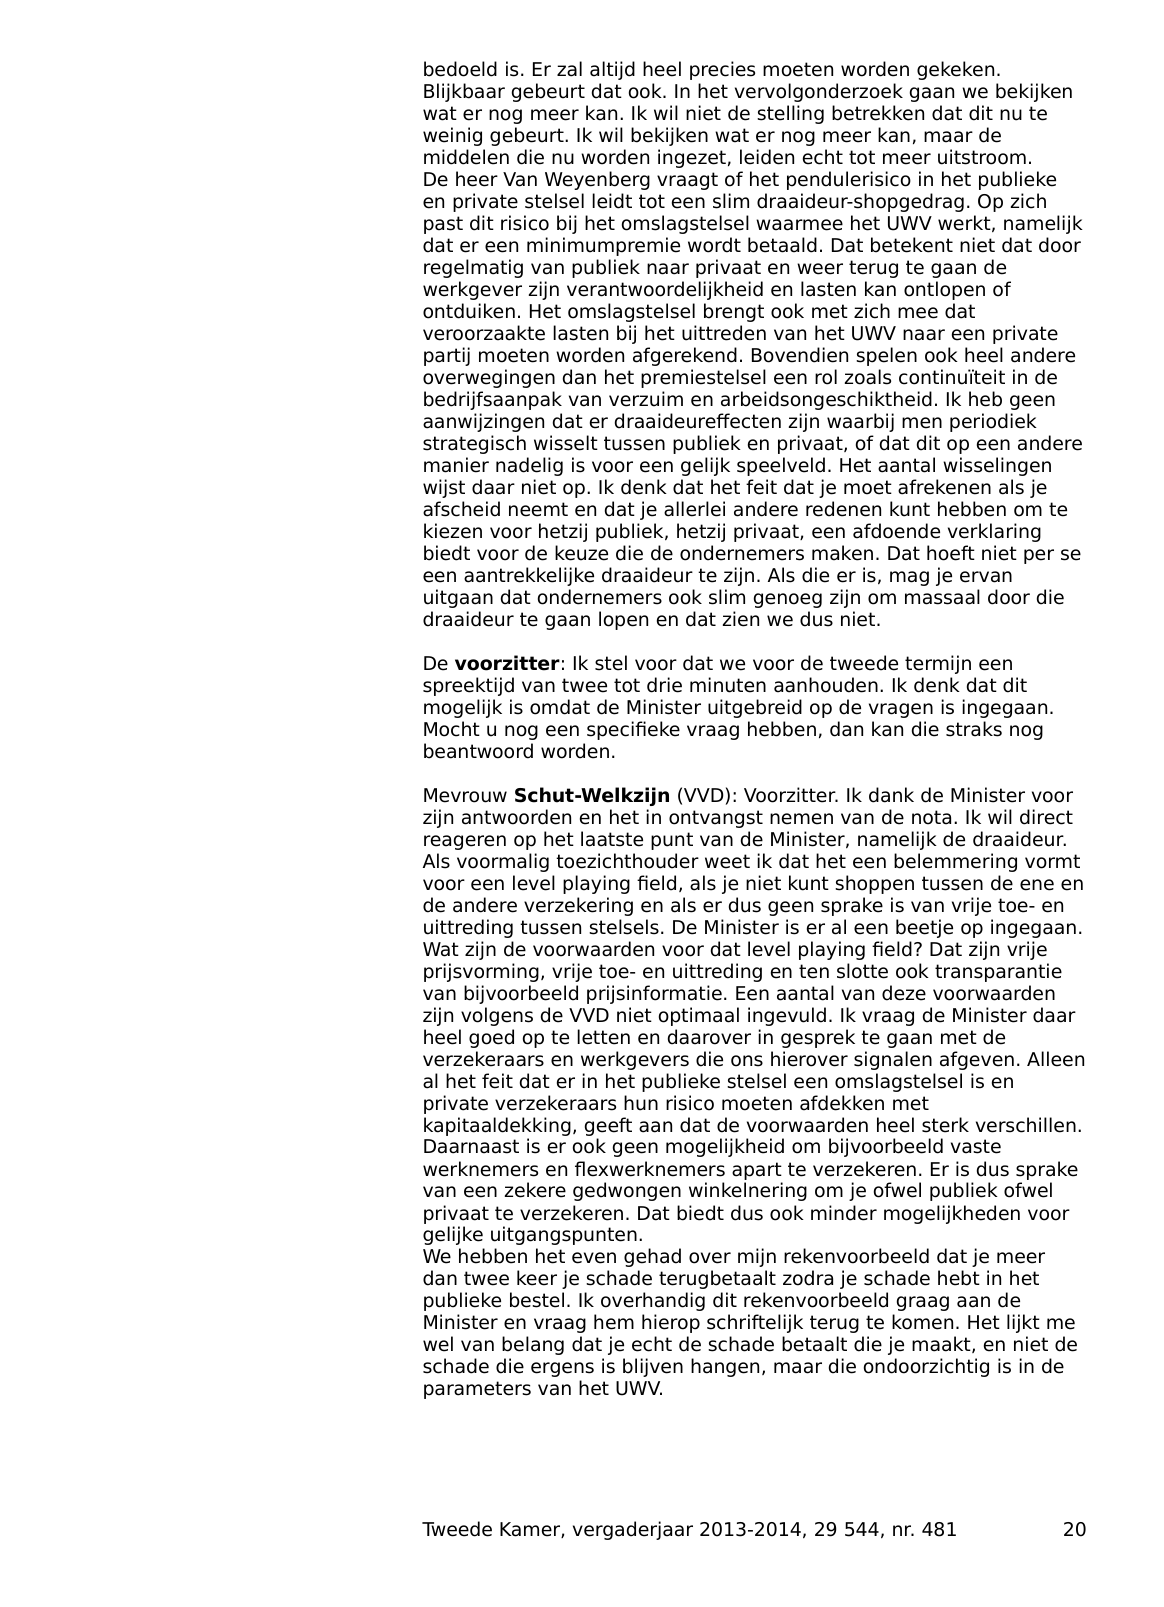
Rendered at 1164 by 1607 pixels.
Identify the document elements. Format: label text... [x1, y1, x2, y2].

text De voorzitter: Ik stel voor dat we voor de tweede termijn een spreektijd van twee tot drie minuten aanhouden. Ik denk dat dit mogelijk is omdat de Minister uitgebreid op de vragen is ingegaan. Mocht u nog een specifieke vraag hebben, dan kan die straks nog beantwoord worden. [422, 653, 1087, 763]
text De heer Van Weyenberg vraagt of het pendulerisico in het publieke en private stelsel leidt tot een slim draaideur-shopgedrag. Op zich past dit risico bij het omslagstelsel waarmee het UWV werkt, namelijk dat er een minimumpremie wordt betaald. Dat betekent niet dat door regelmatig van publiek naar privaat en weer terug te gaan de werkgever zijn verantwoordelijkheid en lasten kan ontlopen of ontduiken. Het omslagstelsel brengt ook met zich mee dat veroorzaakte lasten bij het uittreden van het UWV naar een private partij moeten worden afgerekend. Bovendien spelen ook heel andere overwegingen dan het premiestelsel een rol zoals continuïteit in de bedrijfsaanpak van verzuim en arbeidsongeschiktheid. Ik heb geen aanwijzingen dat er draaideureffecten zijn waarbij men periodiek strategisch wisselt tussen publiek en privaat, of dat dit op een andere manier nadelig is voor een gelijk speelveld. Het aantal wisselingen wijst daar niet op. Ik denk dat het feit dat je moet afrekenen als je afscheid neemt en dat je allerlei andere redenen kunt hebben om te kiezen voor hetzij publiek, hetzij privaat, een afdoende verklaring biedt voor de keuze die de ondernemers maken. Dat hoeft niet per se een aantrekkelijke draaideur te zijn. Als die er is, mag je ervan uitgaan dat ondernemers ook slim genoeg zijn om massaal door die draaideur te gaan lopen en dat zien we dus niet. [422, 169, 1087, 631]
text Mevrouw Schut-Welkzijn (VVD): Voorzitter. Ik dank de Minister voor zijn antwoorden en het in ontvangst nemen van de nota. Ik wil direct reageren op het laatste punt van de Minister, namelijk de draaideur. Als voormalig toezichthouder weet ik dat het een belemmering vormt voor een level playing field, als je niet kunt shoppen tussen de ene en de andere verzekering en als er dus geen sprake is van vrije toe- en uittreding tussen stelsels. De Minister is er al een beetje op ingegaan. Wat zijn de voorwaarden voor dat level playing field? Dat zijn vrije prijsvorming, vrije toe- en uittreding en ten slotte ook transparantie van bijvoorbeeld prijsinformatie. Een aantal van deze voorwaarden zijn volgens de VVD niet optimaal ingevuld. Ik vraag de Minister daar heel goed op te letten en daarover in gesprek te gaan met de verzekeraars en werkgevers die ons hierover signalen afgeven. Alleen al het feit dat er in het publieke stelsel een omslagstelsel is en private verzekeraars hun risico moeten afdekken met kapitaaldekking, geeft aan dat de voorwaarden heel sterk verschillen. Daarnaast is er ook geen mogelijkheid om bijvoorbeeld vaste werknemers en flexwerknemers apart te verzekeren. Er is dus sprake van een zekere gedwongen winkelnering om je ofwel publiek ofwel privaat te verzekeren. Dat biedt dus ook minder mogelijkheden voor gelijke uitgangspunten. [422, 785, 1087, 1246]
text We hebben het even gehad over mijn rekenvoorbeeld dat je meer dan twee keer je schade terugbetaalt zodra je schade hebt in het publieke bestel. Ik overhandig dit rekenvoorbeeld graag aan de Minister en vraag hem hierop schriftelijk terug te komen. Het lijkt me wel van belang dat je echt de schade betaalt die je maakt, en niet de schade die ergens is blijven hangen, maar die ondoorzichtig is in de parameters van het UWV. [422, 1246, 1087, 1400]
text bedoeld is. Er zal altijd heel precies moeten worden gekeken. Blijkbaar gebeurt dat ook. In het vervolgonderzoek gaan we bekijken wat er nog meer kan. Ik wil niet de stelling betrekken dat dit nu te weinig gebeurt. Ik wil bekijken wat er nog meer kan, maar de middelen die nu worden ingezet, leiden echt tot meer uitstroom. [422, 59, 1087, 169]
